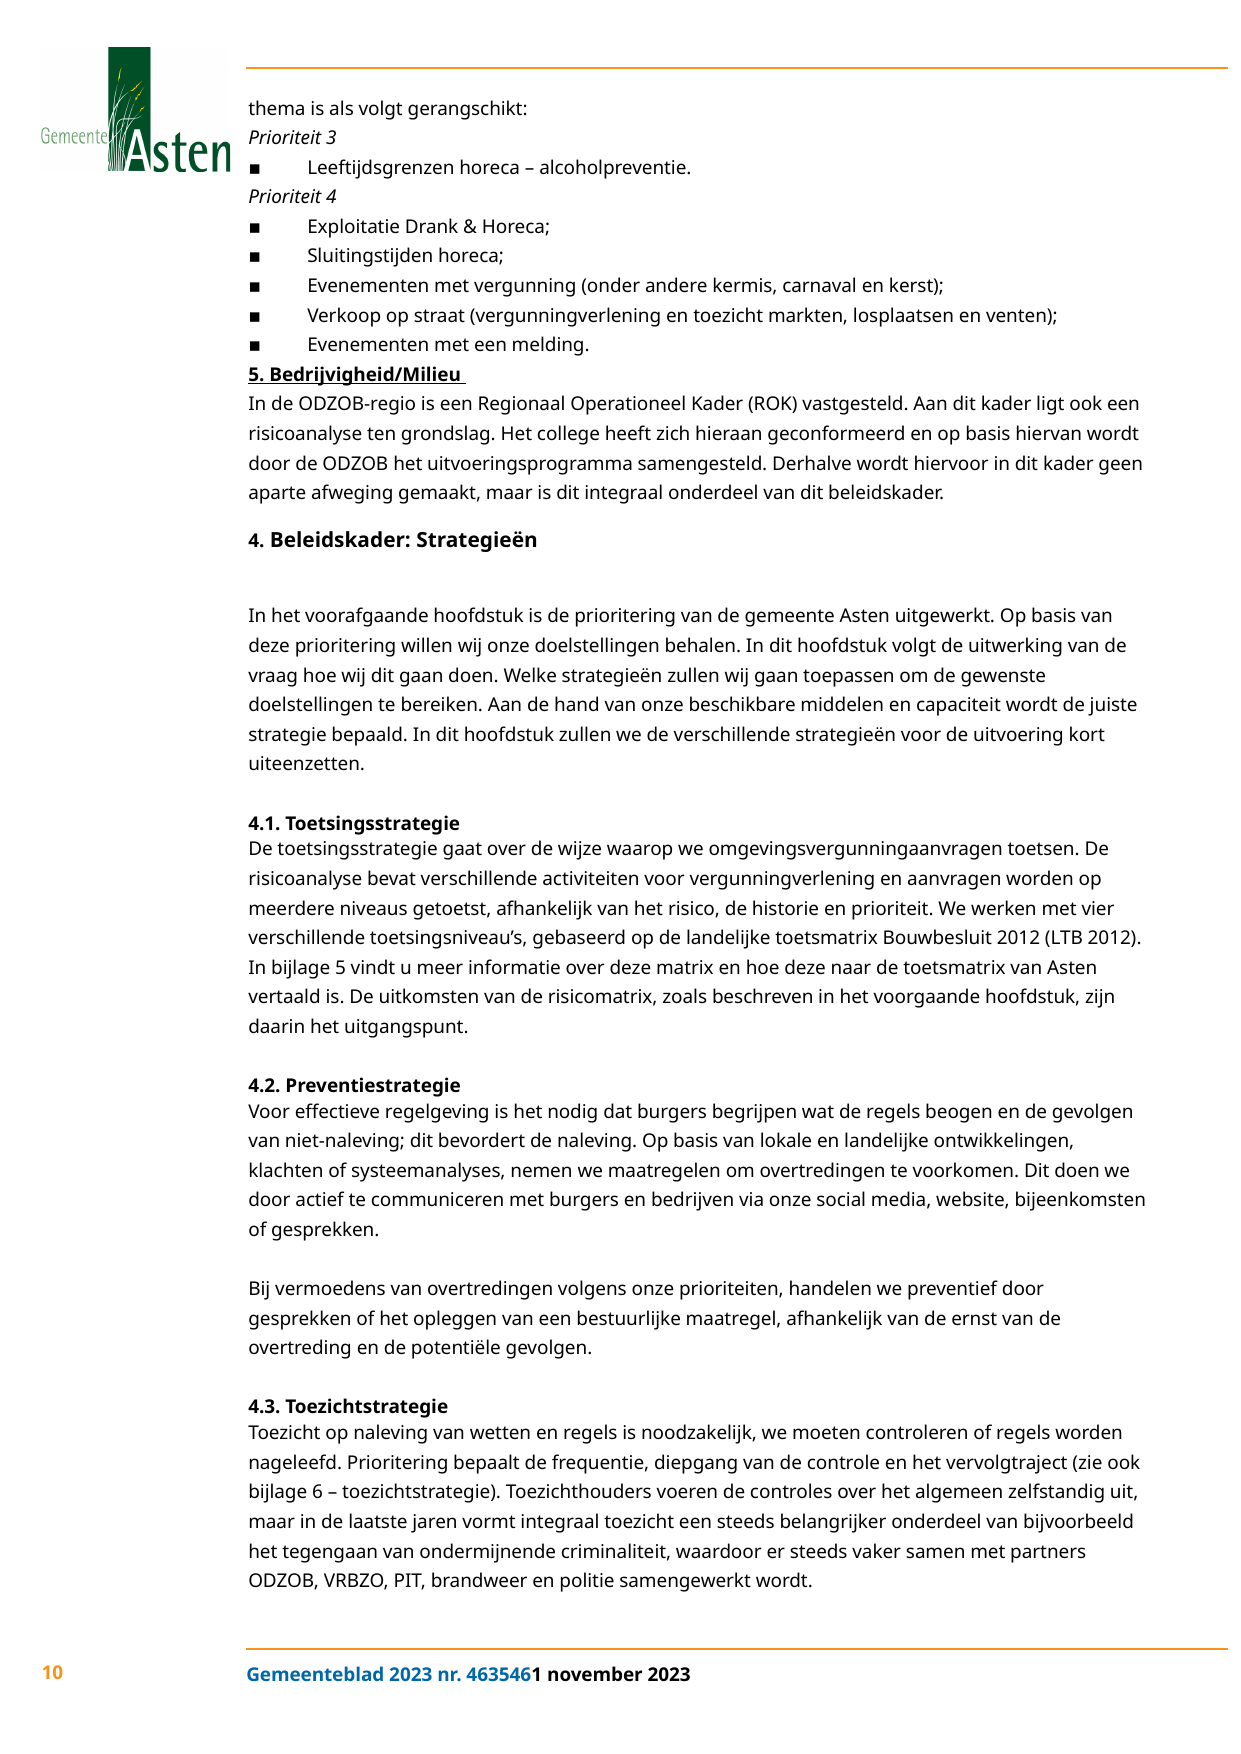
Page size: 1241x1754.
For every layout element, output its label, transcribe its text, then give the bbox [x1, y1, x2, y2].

list Sluitingstijden horeca; [248, 243, 1152, 268]
text 5. Bedrijvigheid/Milieu [248, 361, 1152, 387]
text 4. Beleidskader: Strategieën [248, 525, 1152, 553]
text Toezicht op naleving van wetten en regels is noodzakelijk, we moeten controleren of regels worden nageleefd. Prioritering bepaalt de frequentie, diepgang van de controle en het vervolgtraject (zie ook bijlage 6 – toezichtstrategie). Toezichthouders voeren de controles over het algemeen zelfstandig uit, maar in de laatste jaren vormt integraal toezicht een steeds belangrijker onderdeel van bijvoorbeeld het tegengaan van ondermijnende criminaliteit, waardoor er steeds vaker samen met partners ODZOB, VRBZO, PIT, brandweer en politie samengewerkt wordt. [248, 1419, 1152, 1593]
text Prioriteit 3 [248, 124, 1152, 150]
text In het voorafgaande hoofdstuk is de prioritering van de gemeente Asten uitgewerkt. Op basis van deze prioritering willen wij onze doelstellingen behalen. In dit hoofdstuk volgt de uitwerking van de vraag hoe wij dit gaan doen. Welke strategieën zullen wij gaan toepassen om de gewenste doelstellingen te bereiken. Aan de hand van onze beschikbare middelen en capaciteit wordt de juiste strategie bepaald. In dit hoofdstuk zullen we de verschillende strategieën voor de uitvoering kort uiteenzetten. [248, 603, 1152, 776]
picture [41, 47, 231, 172]
text Voor effectieve regelgeving is het nodig dat burgers begrijpen wat de regels beogen en de gevolgen van niet-naleving; dit bevordert de naleving. Op basis van lokale en landelijke ontwikkelingen, klachten of systeemanalyses, nemen we maatregelen om overtredingen te voorkomen. Dit doen we door actief te communiceren met burgers en bedrijven via onze social media, website, bijeenkomsten of gesprekken. [248, 1098, 1152, 1242]
list Evenementen met vergunning (onder andere kermis, carnaval en kerst); [248, 272, 1152, 298]
text 4.1. Toetsingsstrategie [248, 810, 1152, 836]
text 4.2. Preventiestrategie [248, 1072, 1152, 1098]
list Evenementen met een melding. [248, 331, 1152, 357]
text De toetsingsstrategie gaat over de wijze waarop we omgevingsvergunningaanvragen toetsen. De risicoanalyse bevat verschillende activiteiten voor vergunningverlening en aanvragen worden op meerdere niveaus getoetst, afhankelijk van het risico, de historie en prioriteit. We werken met vier verschillende toetsingsniveau’s, gebaseerd op de landelijke toetsmatrix Bouwbesluit 2012 (LTB 2012). In bijlage 5 vindt u meer informatie over deze matrix en hoe deze naar de toetsmatrix van Asten vertaald is. De uitkomsten van de risicomatrix, zoals beschreven in het voorgaande hoofdstuk, zijn daarin het uitgangspunt. [248, 836, 1152, 1039]
text Prioriteit 4 [248, 183, 1152, 209]
text Bij vermoedens van overtredingen volgens onze prioriteiten, handelen we preventief door gesprekken of het opleggen van een bestuurlijke maatregel, afhankelijk van de ernst van de overtreding en de potentiële gevolgen. [248, 1275, 1152, 1360]
text thema is als volgt gerangschikt: [248, 95, 1152, 121]
list Exploitatie Drank & Horeca; [248, 213, 1152, 239]
list Leeftijdsgrenzen horeca – alcoholpreventie. [248, 154, 1152, 180]
text 4.3. Toezichtstrategie [248, 1394, 1152, 1419]
list Verkoop op straat (vergunningverlening en toezicht markten, losplaatsen en venten); [248, 302, 1152, 328]
text In de ODZOB-regio is een Regionaal Operationeel Kader (ROK) vastgesteld. Aan dit kader ligt ook een risicoanalyse ten grondslag. Het college heeft zich hieraan geconformeerd en op basis hiervan wordt door de ODZOB het uitvoeringsprogramma samengesteld. Derhalve wordt hiervoor in dit kader geen aparte afweging gemaakt, maar is dit integraal onderdeel van dit beleidskader. [248, 391, 1152, 505]
